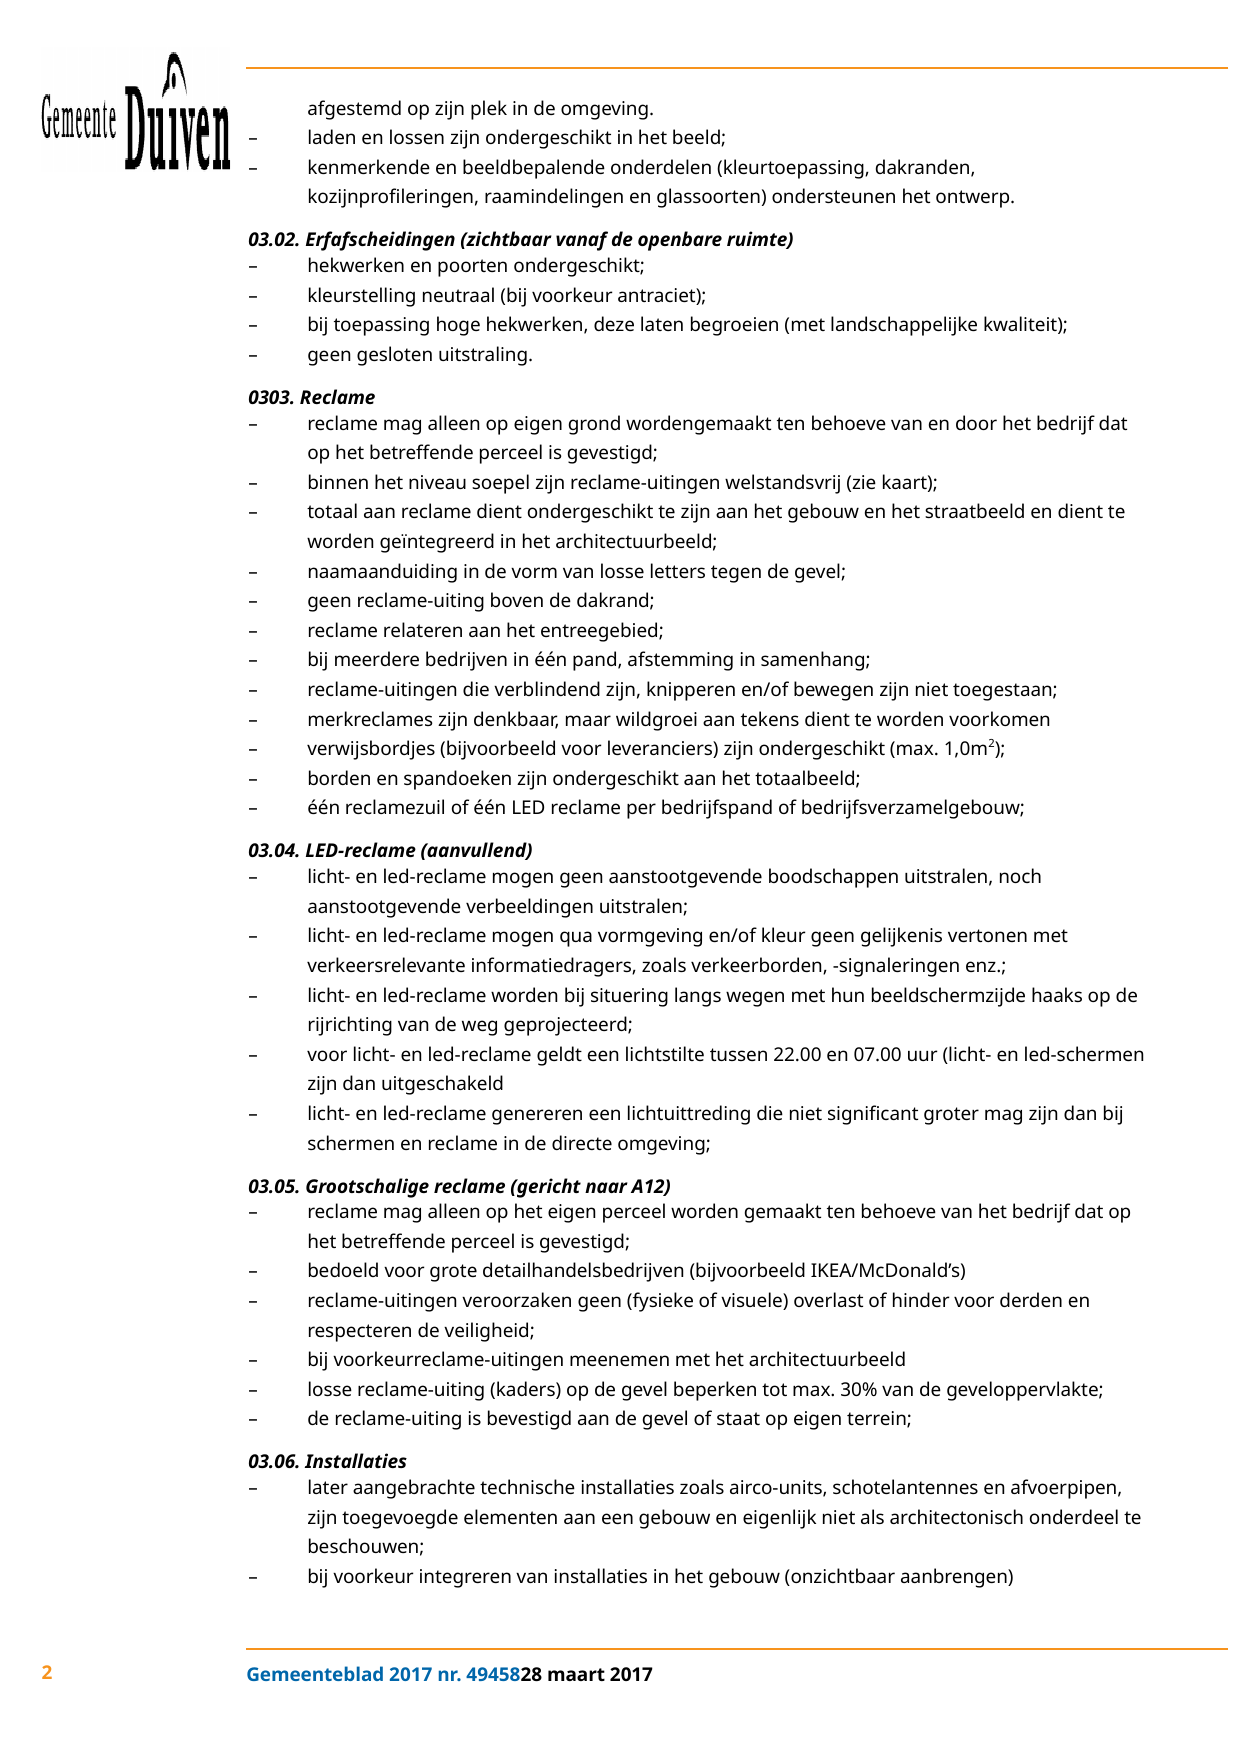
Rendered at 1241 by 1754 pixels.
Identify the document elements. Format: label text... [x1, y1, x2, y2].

list reclame mag alleen op het eigen perceel worden gemaakt ten behoeve van het bedrijf dat op het betreffende perceel is gevestigd; [248, 1198, 1152, 1254]
list later aangebrachte technische installaties zoals airco-units, schotelantennes en afvoerpipen, zijn toegevoegde elementen aan een gebouw en eigenlijk niet als architectonisch onderdeel te beschouwen; [248, 1474, 1152, 1559]
list naamaanduiding in de vorm van losse letters tegen de gevel; [248, 558, 1152, 584]
list licht- en led-reclame mogen qua vormgeving en/of kleur geen gelijkenis vertonen met verkeersrelevante informatiedragers, zoals verkeerborden, -signaleringen enz.; [248, 923, 1152, 978]
text 0303. Reclame [248, 384, 1152, 410]
list geen gesloten uitstraling. [248, 341, 1152, 367]
list borden en spandoeken zijn ondergeschikt aan het totaalbeeld; [248, 765, 1152, 791]
list voor licht- en led-reclame geldt een lichtstilte tussen 22.00 en 07.00 uur (licht- en led-schermen zijn dan uitgeschakeld [248, 1041, 1152, 1096]
list reclame relateren aan het entreegebied; [248, 617, 1152, 643]
list losse reclame-uiting (kaders) op de gevel beperken tot max. 30% van de geveloppervlakte; [248, 1376, 1152, 1402]
list licht- en led-reclame genereren een lichtuittreding die niet significant groter mag zijn dan bij schermen en reclame in de directe omgeving; [248, 1100, 1152, 1155]
list afgestemd op zijn plek in de omgeving. [248, 95, 1152, 121]
picture [41, 47, 231, 172]
list bedoeld voor grote detailhandelsbedrijven (bijvoorbeeld IKEA/McDonald’s) [248, 1258, 1152, 1283]
text 03.02. Erfafscheidingen (zichtbaar vanaf de openbare ruimte) [248, 227, 1152, 252]
list hekwerken en poorten ondergeschikt; [248, 252, 1152, 278]
list één reclamezuil of één LED reclame per bedrijfspand of bedrijfsverzamelgebouw; [248, 794, 1152, 820]
list binnen het niveau soepel zijn reclame-uitingen welstandsvrij (zie kaart); [248, 469, 1152, 495]
list licht- en led-reclame mogen geen aanstootgevende boodschappen uitstralen, noch aanstootgevende verbeeldingen uitstralen; [248, 863, 1152, 919]
list merkreclames zijn denkbaar, maar wildgroei aan tekens dient te worden voorkomen [248, 706, 1152, 732]
text 03.06. Installaties [248, 1449, 1152, 1474]
list reclame-uitingen die verblindend zijn, knipperen en/of bewegen zijn niet toegestaan; [248, 676, 1152, 702]
list reclame mag alleen op eigen grond wordengemaakt ten behoeve van en door het bedrijf dat op het betreffende perceel is gevestigd; [248, 410, 1152, 465]
list kenmerkende en beeldbepalende onderdelen (kleurtoepassing, dakranden, kozijnprofileringen, raamindelingen en glassoorten) ondersteunen het ontwerp. [248, 154, 1152, 209]
text 03.05. Grootschalige reclame (gericht naar A12) [248, 1173, 1152, 1198]
list reclame-uitingen veroorzaken geen (fysieke of visuele) overlast of hinder voor derden en respecteren de veiligheid; [248, 1287, 1152, 1343]
list kleurstelling neutraal (bij voorkeur antraciet); [248, 282, 1152, 308]
list bij voorkeur integreren van installaties in het gebouw (onzichtbaar aanbrengen) [248, 1563, 1152, 1589]
list laden en lossen zijn ondergeschikt in het beeld; [248, 124, 1152, 150]
list bij toepassing hoge hekwerken, deze laten begroeien (met landschappelijke kwaliteit); [248, 312, 1152, 337]
list licht- en led-reclame worden bij situering langs wegen met hun beeldschermzijde haaks op de rijrichting van de weg geprojecteerd; [248, 982, 1152, 1037]
list verwijsbordjes (bijvoorbeeld voor leveranciers) zijn ondergeschikt (max. 1,0m2); [248, 735, 1152, 761]
list totaal aan reclame dient ondergeschikt te zijn aan het gebouw en het straatbeeld en dient te worden geïntegreerd in het architectuurbeeld; [248, 499, 1152, 554]
list bij meerdere bedrijven in één pand, afstemming in samenhang; [248, 647, 1152, 672]
text 03.04. LED-reclame (aanvullend) [248, 838, 1152, 863]
list geen reclame-uiting boven de dakrand; [248, 587, 1152, 613]
list bij voorkeurreclame-uitingen meenemen met het architectuurbeeld [248, 1346, 1152, 1372]
list de reclame-uiting is bevestigd aan de gevel of staat op eigen terrein; [248, 1406, 1152, 1431]
